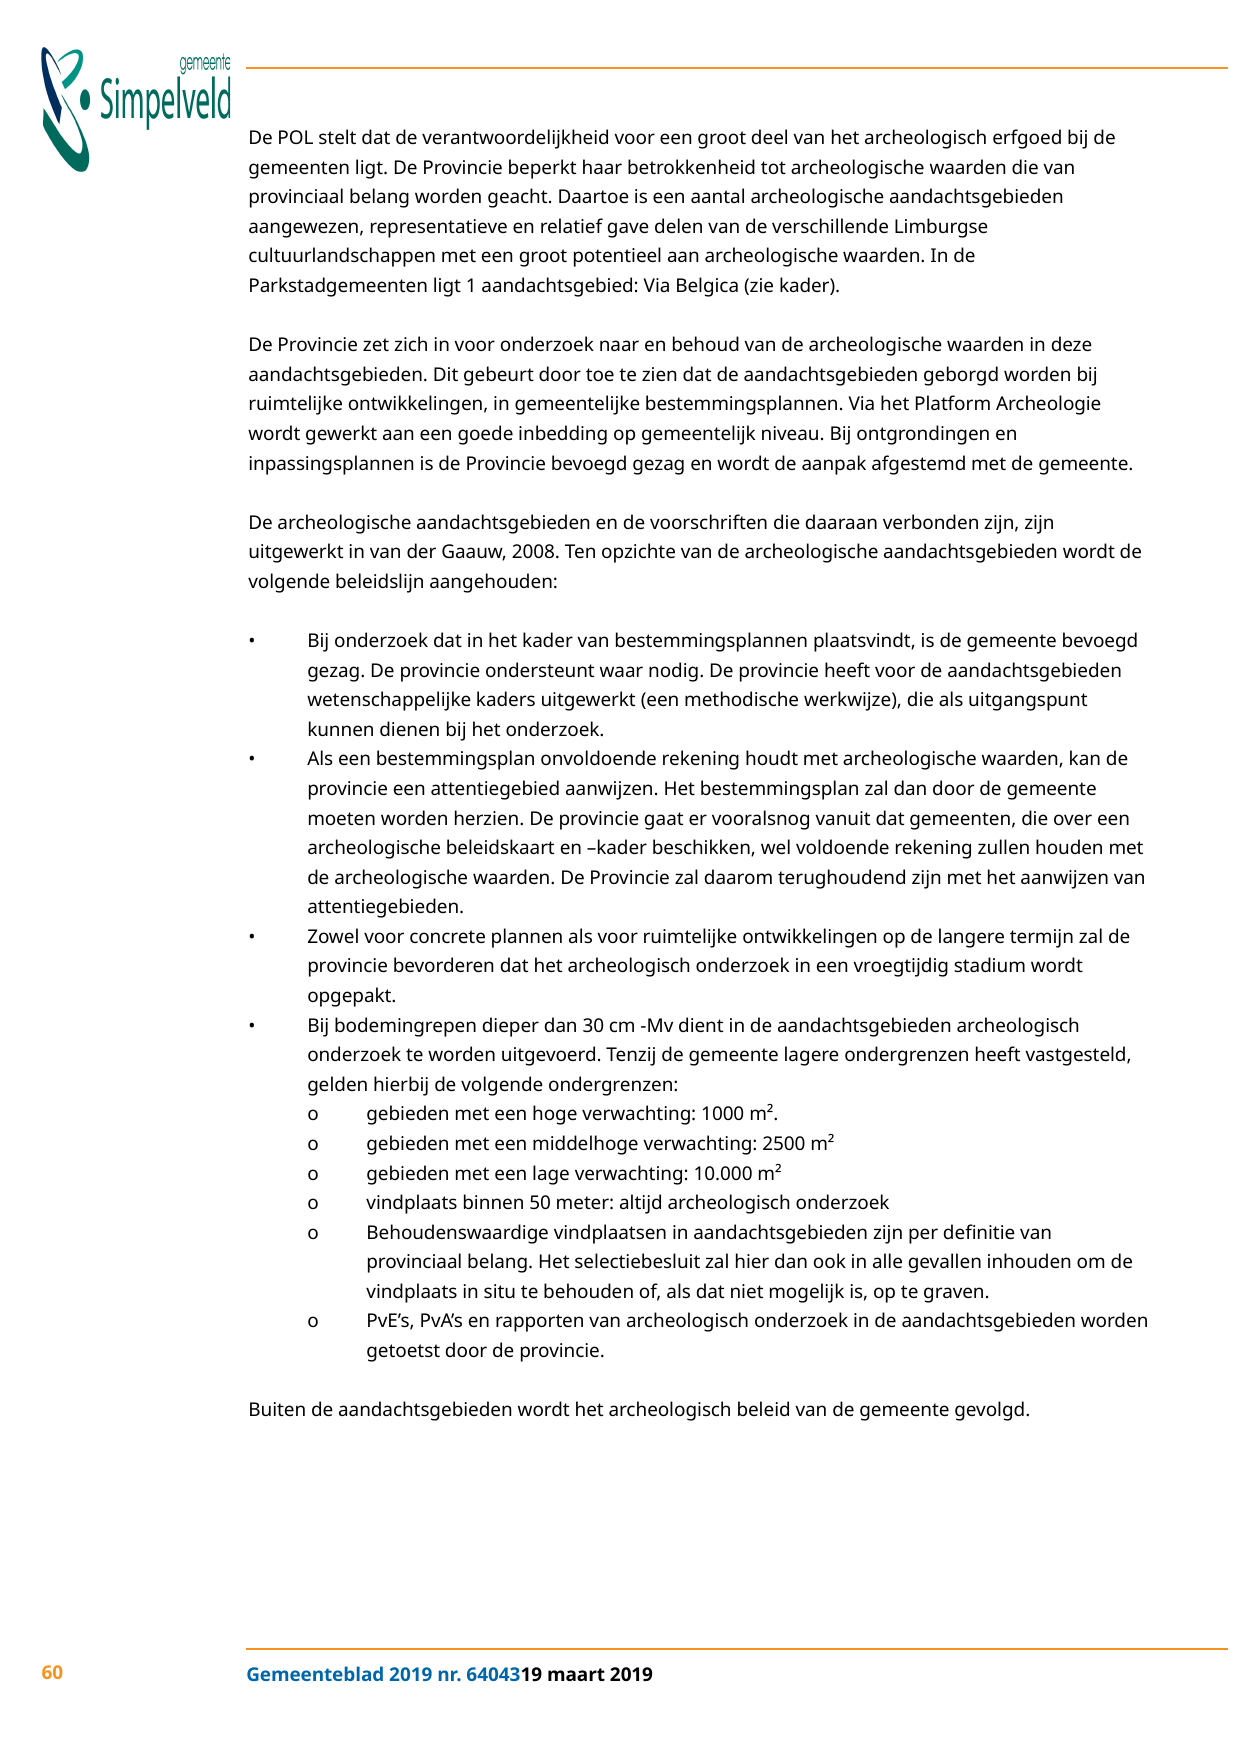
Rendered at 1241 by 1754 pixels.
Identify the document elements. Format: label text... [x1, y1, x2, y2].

text Buiten de aandachtsgebieden wordt het archeologisch beleid van de gemeente gevolgd. [248, 1396, 1152, 1422]
list Bij bodemingrepen dieper dan 30 cm -Mv dient in de aandachtsgebieden archeologisch onderzoek te worden uitgevoerd. Tenzij de gemeente lagere ondergrenzen heeft vastgesteld, gelden hierbij de volgende ondergrenzen: [248, 1012, 1152, 1097]
text De POL stelt dat de verantwoordelijkheid voor een groot deel van het archeologisch erfgoed bij de gemeenten ligt. De Provincie beperkt haar betrokkenheid tot archeologische waarden die van provinciaal belang worden geacht. Daartoe is een aantal archeologische aandachtsgebieden aangewezen, representatieve en relatief gave delen van de verschillende Limburgse cultuurlandschappen met een groot potentieel aan archeologische waarden. In de Parkstadgemeenten ligt 1 aandachtsgebied: Via Belgica (zie kader). [248, 124, 1152, 298]
list Zowel voor concrete plannen als voor ruimtelijke ontwikkelingen op de langere termijn zal de provincie bevorderen dat het archeologisch onderzoek in een vroegtijdig stadium wordt opgepakt. [248, 923, 1152, 1008]
list Bij onderzoek dat in het kader van bestemmingsplannen plaatsvindt, is de gemeente bevoegd gezag. De provincie ondersteunt waar nodig. De provincie heeft voor de aandachtsgebieden wetenschappelijke kaders uitgewerkt (een methodische werkwijze), die als uitgangspunt kunnen dienen bij het onderzoek. [248, 627, 1152, 742]
text De archeologische aandachtsgebieden en de voorschriften die daaraan verbonden zijn, zijn uitgewerkt in van der Gaauw, 2008. Ten opzichte van de archeologische aandachtsgebieden wordt de volgende beleidslijn aangehouden: [248, 509, 1152, 594]
list PvE’s, PvA’s en rapporten van archeologisch onderzoek in de aandachtsgebieden worden getoetst door de provincie. [307, 1308, 1152, 1363]
list Als een bestemmingsplan onvoldoende rekening houdt met archeologische waarden, kan de provincie een attentiegebied aanwijzen. Het bestemmingsplan zal dan door de gemeente moeten worden herzien. De provincie gaat er vooralsnog vanuit dat gemeenten, die over een archeologische beleidskaart en –kader beschikken, wel voldoende rekening zullen houden met de archeologische waarden. De Provincie zal daarom terughoudend zijn met het aanwijzen van attentiegebieden. [248, 746, 1152, 919]
list Behoudenswaardige vindplaatsen in aandachtsgebieden zijn per definitie van provinciaal belang. Het selectiebesluit zal hier dan ook in alle gevallen inhouden om de vindplaats in situ te behouden of, als dat niet mogelijk is, op te graven. [307, 1219, 1152, 1304]
text De Provincie zet zich in voor onderzoek naar en behoud van de archeologische waarden in deze aandachtsgebieden. Dit gebeurt door toe te zien dat de aandachtsgebieden geborgd worden bij ruimtelijke ontwikkelingen, in gemeentelijke bestemmingsplannen. Via het Platform Archeologie wordt gewerkt aan een goede inbedding op gemeentelijk niveau. Bij ontgrondingen en inpassingsplannen is de Provincie bevoegd gezag en wordt de aanpak afgestemd met de gemeente. [248, 331, 1152, 476]
list vindplaats binnen 50 meter: altijd archeologisch onderzoek [307, 1189, 1152, 1215]
picture [41, 47, 231, 172]
list gebieden met een middelhoge verwachting: 2500 m² [307, 1130, 1152, 1156]
list gebieden met een hoge verwachting: 1000 m². [307, 1101, 1152, 1126]
list gebieden met een lage verwachting: 10.000 m² [307, 1160, 1152, 1186]
